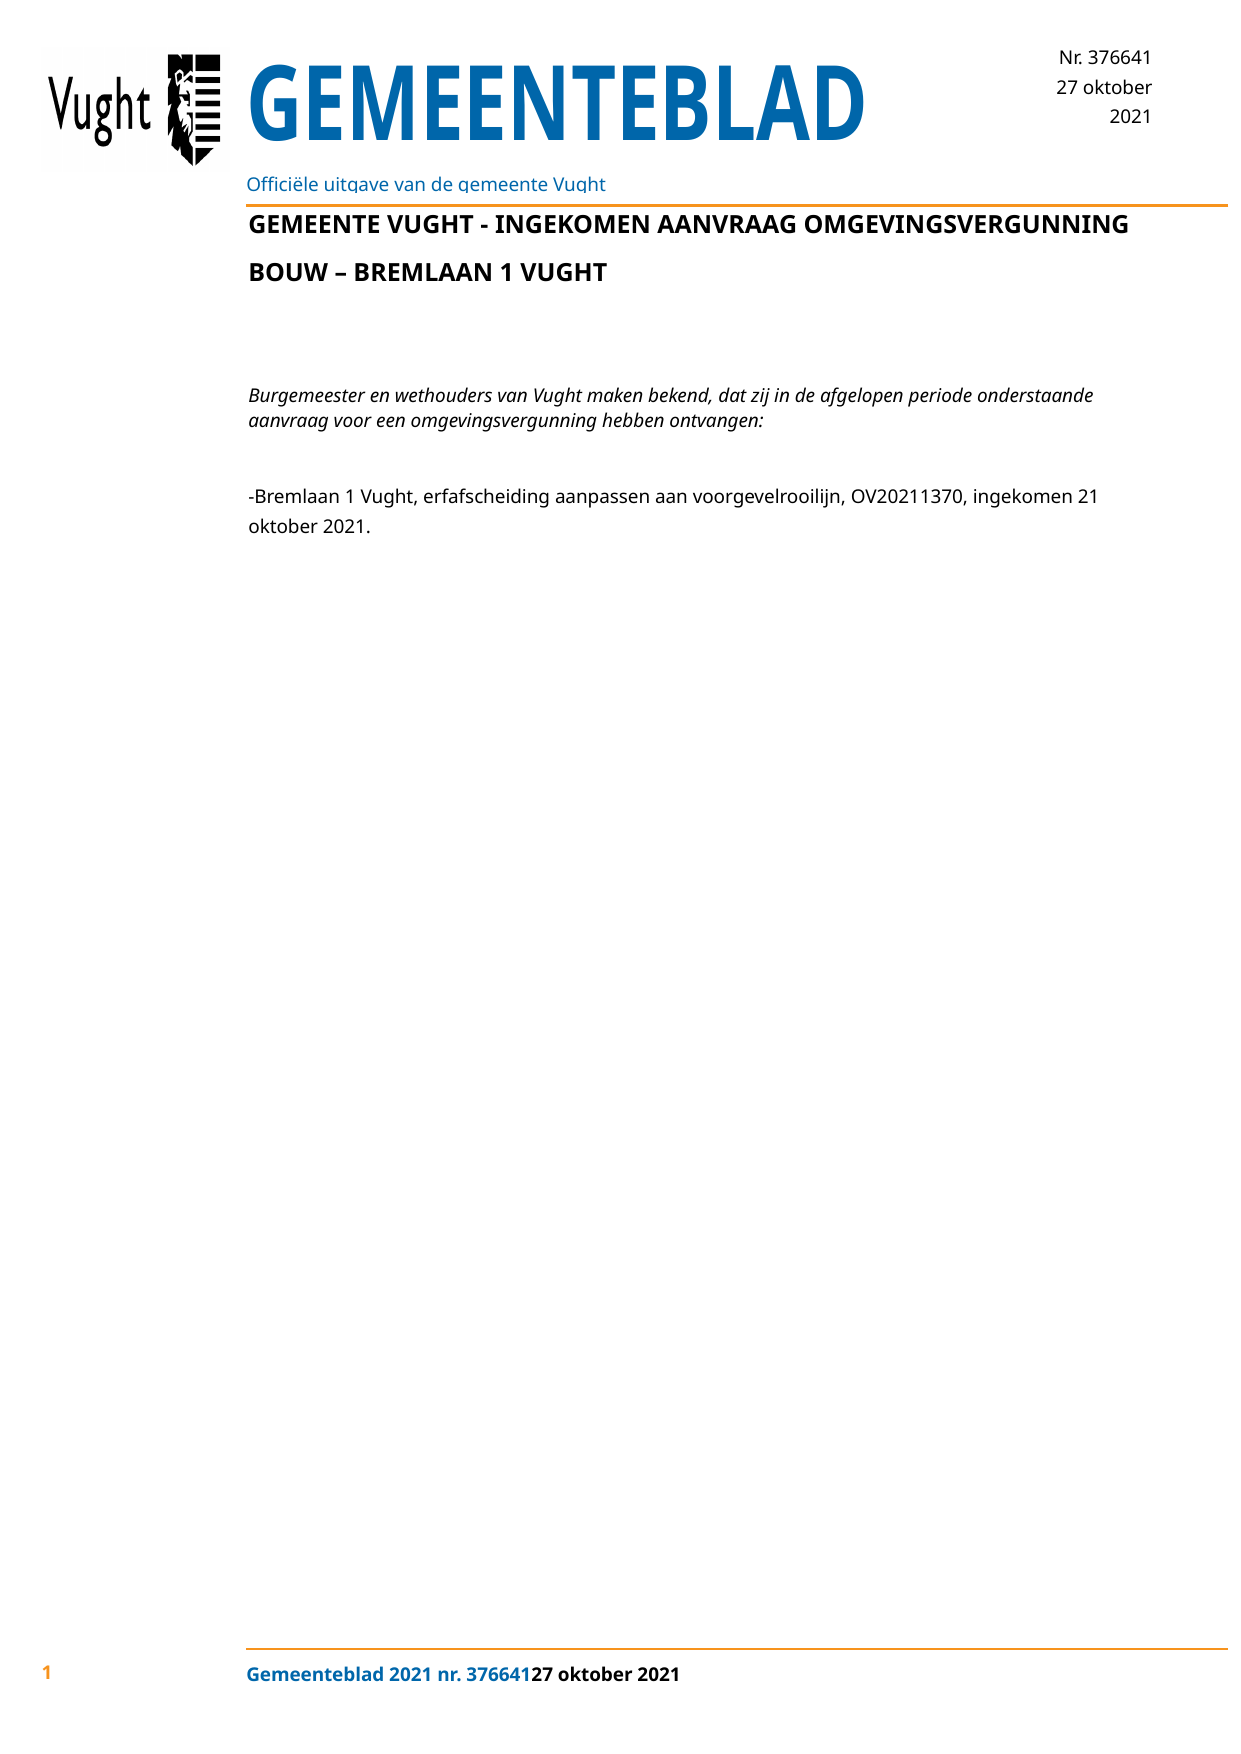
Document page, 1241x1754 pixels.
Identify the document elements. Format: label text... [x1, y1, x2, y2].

text GEMEENTE VUGHT - INGEKOMEN AANVRAAG OMGEVINGSVERGUNNING BOUW – BREMLAAN 1 VUGHT [248, 207, 1152, 288]
picture [41, 47, 231, 172]
text -Bremlaan 1 Vught, erfafscheiding aanpassen aan voorgevelrooilijn, OV20211370, ingekomen 21 oktober 2021. [248, 484, 1152, 539]
text Burgemeester en wethouders van Vught maken bekend, dat zij in de afgelopen periode onderstaande aanvraag voor een omgevingsvergunning hebben ontvangen: [248, 382, 1152, 433]
